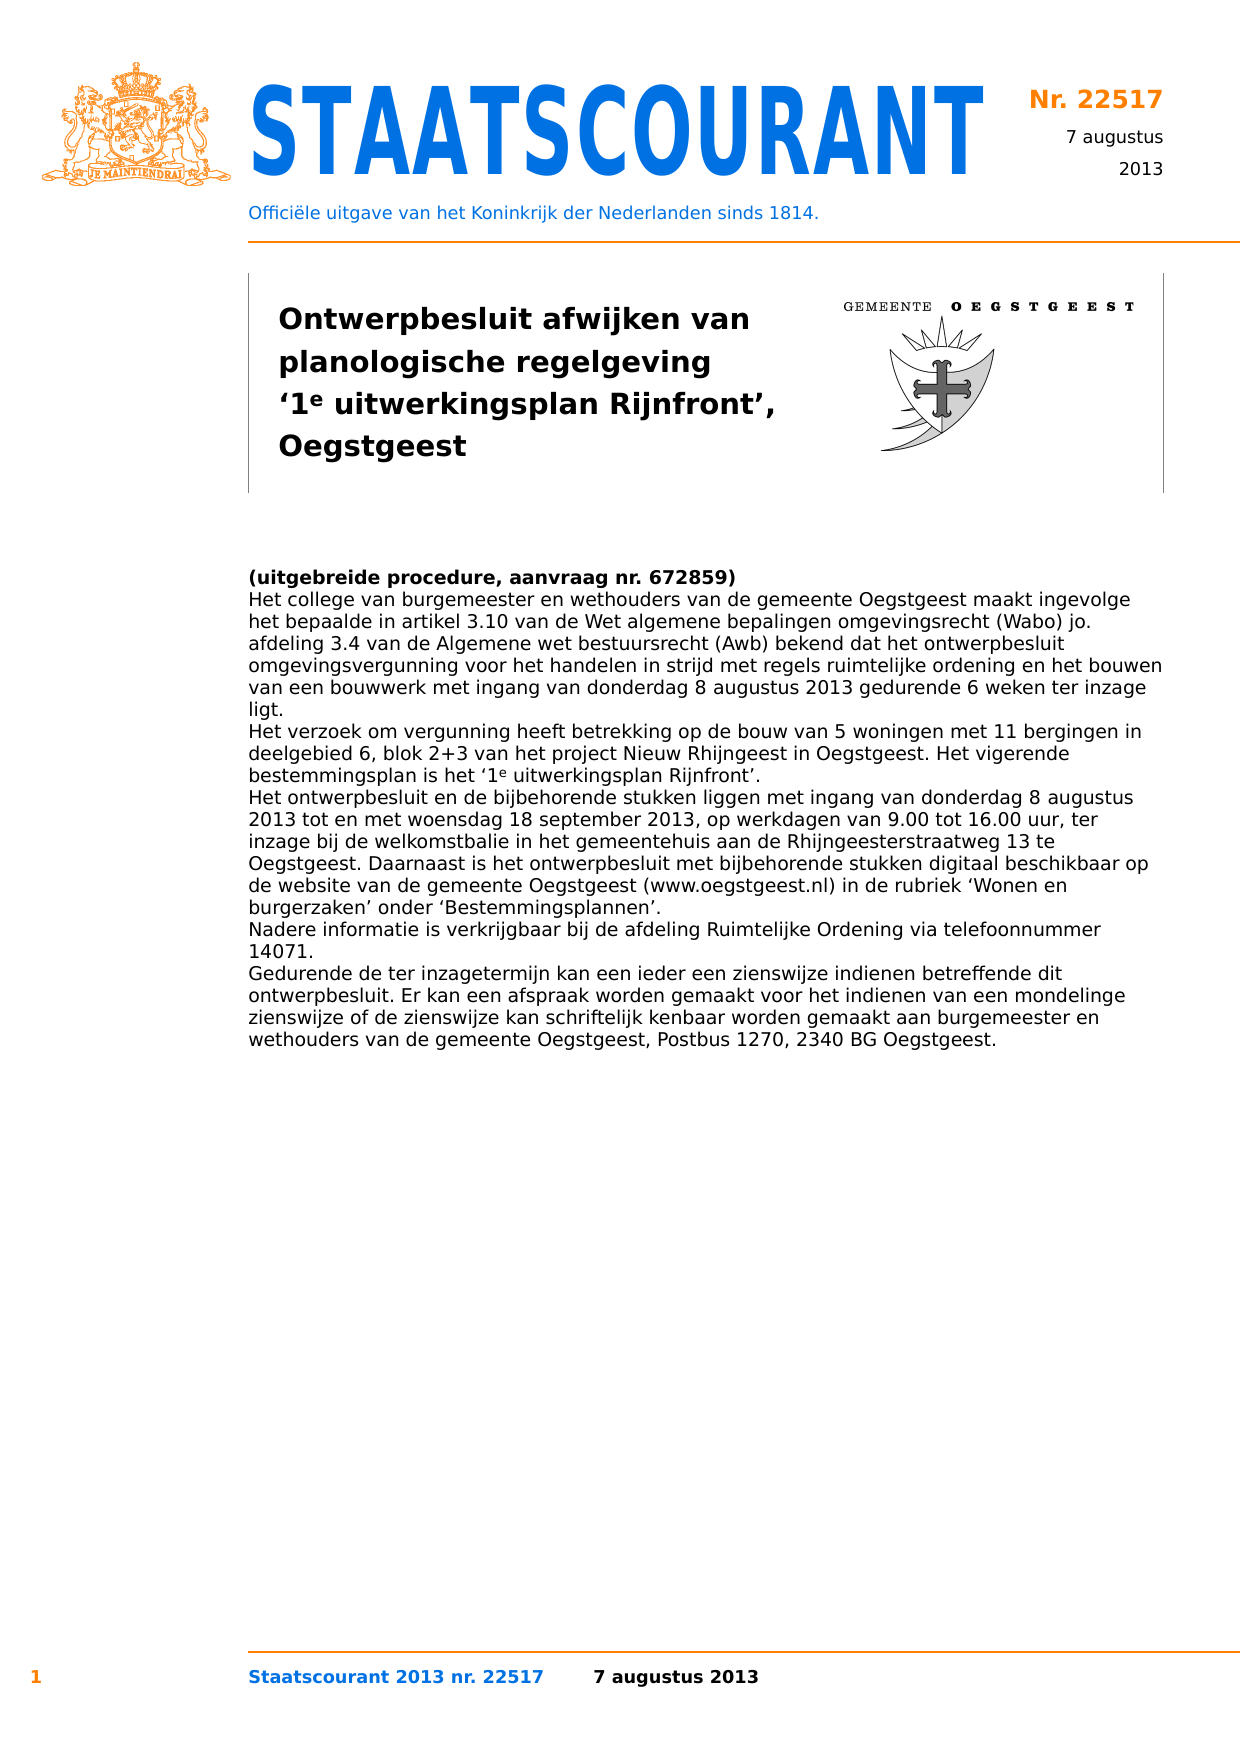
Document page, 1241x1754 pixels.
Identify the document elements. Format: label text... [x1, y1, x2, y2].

picture [844, 302, 1134, 451]
table_cell 2013 [998, 153, 1240, 203]
table_header Nr. 22517 [998, 62, 1240, 121]
text Nadere informatie is verkrijgbaar bij de afdeling Ruimtelijke Ordening via telefoonnummer 14071. [248, 919, 1163, 963]
picture [41, 62, 231, 186]
text (uitgebreide procedure, aanvraag nr. 672859) [248, 567, 1163, 589]
text Gedurende de ter inzagetermijn kan een ieder een zienswijze indienen betreffende dit ontwerpbesluit. Er kan een afspraak worden gemaakt voor het indienen van een mondelinge zienswijze of de zienswijze kan schriftelijk kenbaar worden gemaakt aan burgemeester en wethouders van de gemeente Oegstgeest, Postbus 1270, 2340 BG Oegstgeest. [248, 963, 1163, 1051]
text Het ontwerpbesluit en de bijbehorende stukken liggen met ingang van donderdag 8 augustus 2013 tot en met woensdag 18 september 2013, op werkdagen van 9.00 tot 16.00 uur, ter inzage bij de welkomstbalie in het gemeentehuis aan de Rhijngeesterstraatweg 13 te Oegstgeest. Daarnaast is het ontwerpbesluit met bijbehorende stukken digitaal beschikbaar op de website van de gemeente Oegstgeest (www.oegstgeest.nl) in de rubriek ‘Wonen en burgerzaken’ onder ‘Bestemmingsplannen’. [248, 787, 1163, 919]
table_cell Officiële uitgave van het Koninkrijk der Nederlanden sinds 1814. [248, 203, 1240, 241]
text Het college van burgemeester en wethouders van de gemeente Oegstgeest maakt ingevolge het bepaalde in artikel 3.10 van de Wet algemene bepalingen omgevingsrecht (Wabo) jo. afdeling 3.4 van de Algemene wet bestuursrecht (Awb) bekend dat het ontwerpbesluit omgevingsvergunning voor het handelen in strijd met regels ruimtelijke ordening en het bouwen van een bouwwerk met ingang van donderdag 8 augustus 2013 gedurende 6 weken ter inzage ligt. [248, 589, 1163, 721]
subtitle Ontwerpbesluit afwijken van planologische regelgeving ‘1e uitwerkingsplan Rijnfront’, Oegstgeest [249, 273, 1163, 493]
text Het verzoek om vergunning heeft betrekking op de bouw van 5 woningen met 11 bergingen in deelgebied 6, blok 2+3 van het project Nieuw Rhijngeest in Oegstgeest. Het vigerende bestemmingsplan is het ‘1e uitwerkingsplan Rijnfront’. [248, 721, 1163, 787]
table_header [25, 62, 248, 241]
table_cell 7 augustus [998, 121, 1240, 153]
table_header STAATSCOURANT [248, 62, 998, 203]
